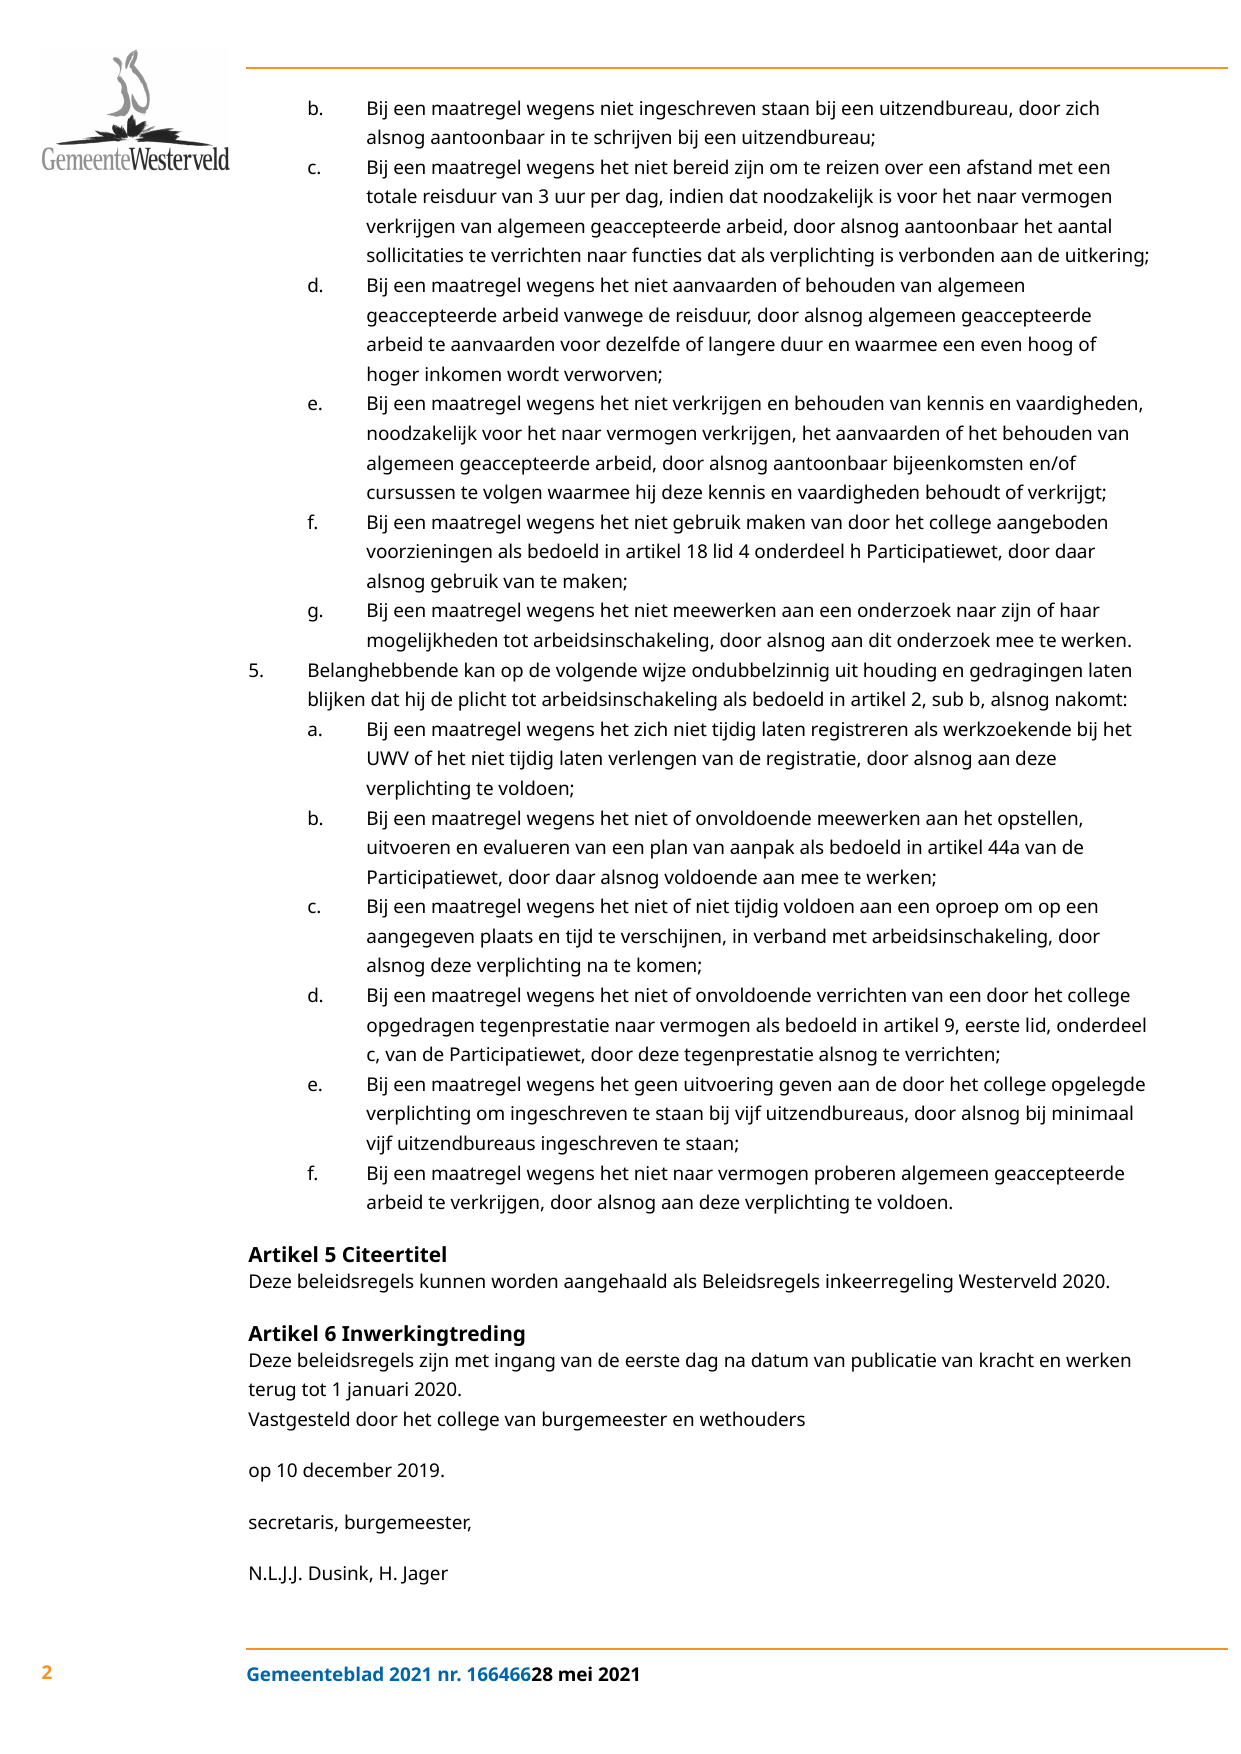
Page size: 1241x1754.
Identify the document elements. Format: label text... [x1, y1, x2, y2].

list Bij een maatregel wegens het niet meewerken aan een onderzoek naar zijn of haar mogelijkheden tot arbeidsinschakeling, door alsnog aan dit onderzoek mee te werken. [307, 598, 1152, 653]
list Bij een maatregel wegens het niet naar vermogen proberen algemeen geaccepteerde arbeid te verkrijgen, door alsnog aan deze verplichting te voldoen. [307, 1160, 1152, 1215]
text op 10 december 2019. [248, 1458, 1152, 1483]
list Bij een maatregel wegens het zich niet tijdig laten registreren als werkzoekende bij het UWV of het niet tijdig laten verlengen van de registratie, door alsnog aan deze verplichting te voldoen; [307, 716, 1152, 801]
list Bij een maatregel wegens het niet of onvoldoende verrichten van een door het college opgedragen tegenprestatie naar vermogen als bedoeld in artikel 9, eerste lid, onderdeel c, van de Participatiewet, door deze tegenprestatie alsnog te verrichten; [307, 982, 1152, 1067]
text Artikel 5 Citeertitel [248, 1240, 1152, 1268]
list Bij een maatregel wegens het niet gebruik maken van door het college aangeboden voorzieningen als bedoeld in artikel 18 lid 4 onderdeel h Participatiewet, door daar alsnog gebruik van te maken; [307, 509, 1152, 594]
list Bij een maatregel wegens het niet bereid zijn om te reizen over een afstand met een totale reisduur van 3 uur per dag, indien dat noodzakelijk is voor het naar vermogen verkrijgen van algemeen geaccepteerde arbeid, door alsnog aantoonbaar het aantal sollicitaties te verrichten naar functies dat als verplichting is verbonden aan de uitkering; [307, 154, 1152, 268]
list Bij een maatregel wegens het niet verkrijgen en behouden van kennis en vaardigheden, noodzakelijk voor het naar vermogen verkrijgen, het aanvaarden of het behouden van algemeen geaccepteerde arbeid, door alsnog aantoonbaar bijeenkomsten en/of cursussen te volgen waarmee hij deze kennis en vaardigheden behoudt of verkrijgt; [307, 391, 1152, 505]
text Deze beleidsregels zijn met ingang van de eerste dag na datum van publicatie van kracht en werken terug tot 1 januari 2020. [248, 1347, 1152, 1402]
list Belanghebbende kan op de volgende wijze ondubbelzinnig uit houding en gedragingen laten blijken dat hij de plicht tot arbeidsinschakeling als bedoeld in artikel 2, sub b, alsnog nakomt: [248, 657, 1152, 712]
text secretaris, burgemeester, [248, 1509, 1152, 1535]
text Deze beleidsregels kunnen worden aangehaald als Beleidsregels inkeerregeling Westerveld 2020. [248, 1268, 1152, 1294]
list Bij een maatregel wegens het niet aanvaarden of behouden van algemeen geaccepteerde arbeid vanwege de reisduur, door alsnog algemeen geaccepteerde arbeid te aanvaarden voor dezelfde of langere duur en waarmee een even hoog of hoger inkomen wordt verworven; [307, 272, 1152, 387]
list Bij een maatregel wegens niet ingeschreven staan bij een uitzendbureau, door zich alsnog aantoonbaar in te schrijven bij een uitzendbureau; [307, 95, 1152, 150]
picture [41, 47, 231, 172]
list Bij een maatregel wegens het geen uitvoering geven aan de door het college opgelegde verplichting om ingeschreven te staan bij vijf uitzendbureaus, door alsnog bij minimaal vijf uitzendbureaus ingeschreven te staan; [307, 1071, 1152, 1156]
text Artikel 6 Inwerkingtreding [248, 1319, 1152, 1347]
text N.L.J.J. Dusink, H. Jager [248, 1561, 1152, 1586]
list Bij een maatregel wegens het niet of onvoldoende meewerken aan het opstellen, uitvoeren en evalueren van een plan van aanpak als bedoeld in artikel 44a van de Participatiewet, door daar alsnog voldoende aan mee te werken; [307, 805, 1152, 890]
list Bij een maatregel wegens het niet of niet tijdig voldoen aan een oproep om op een aangegeven plaats en tijd te verschijnen, in verband met arbeidsinschakeling, door alsnog deze verplichting na te komen; [307, 893, 1152, 978]
text Vastgesteld door het college van burgemeester en wethouders [248, 1406, 1152, 1432]
